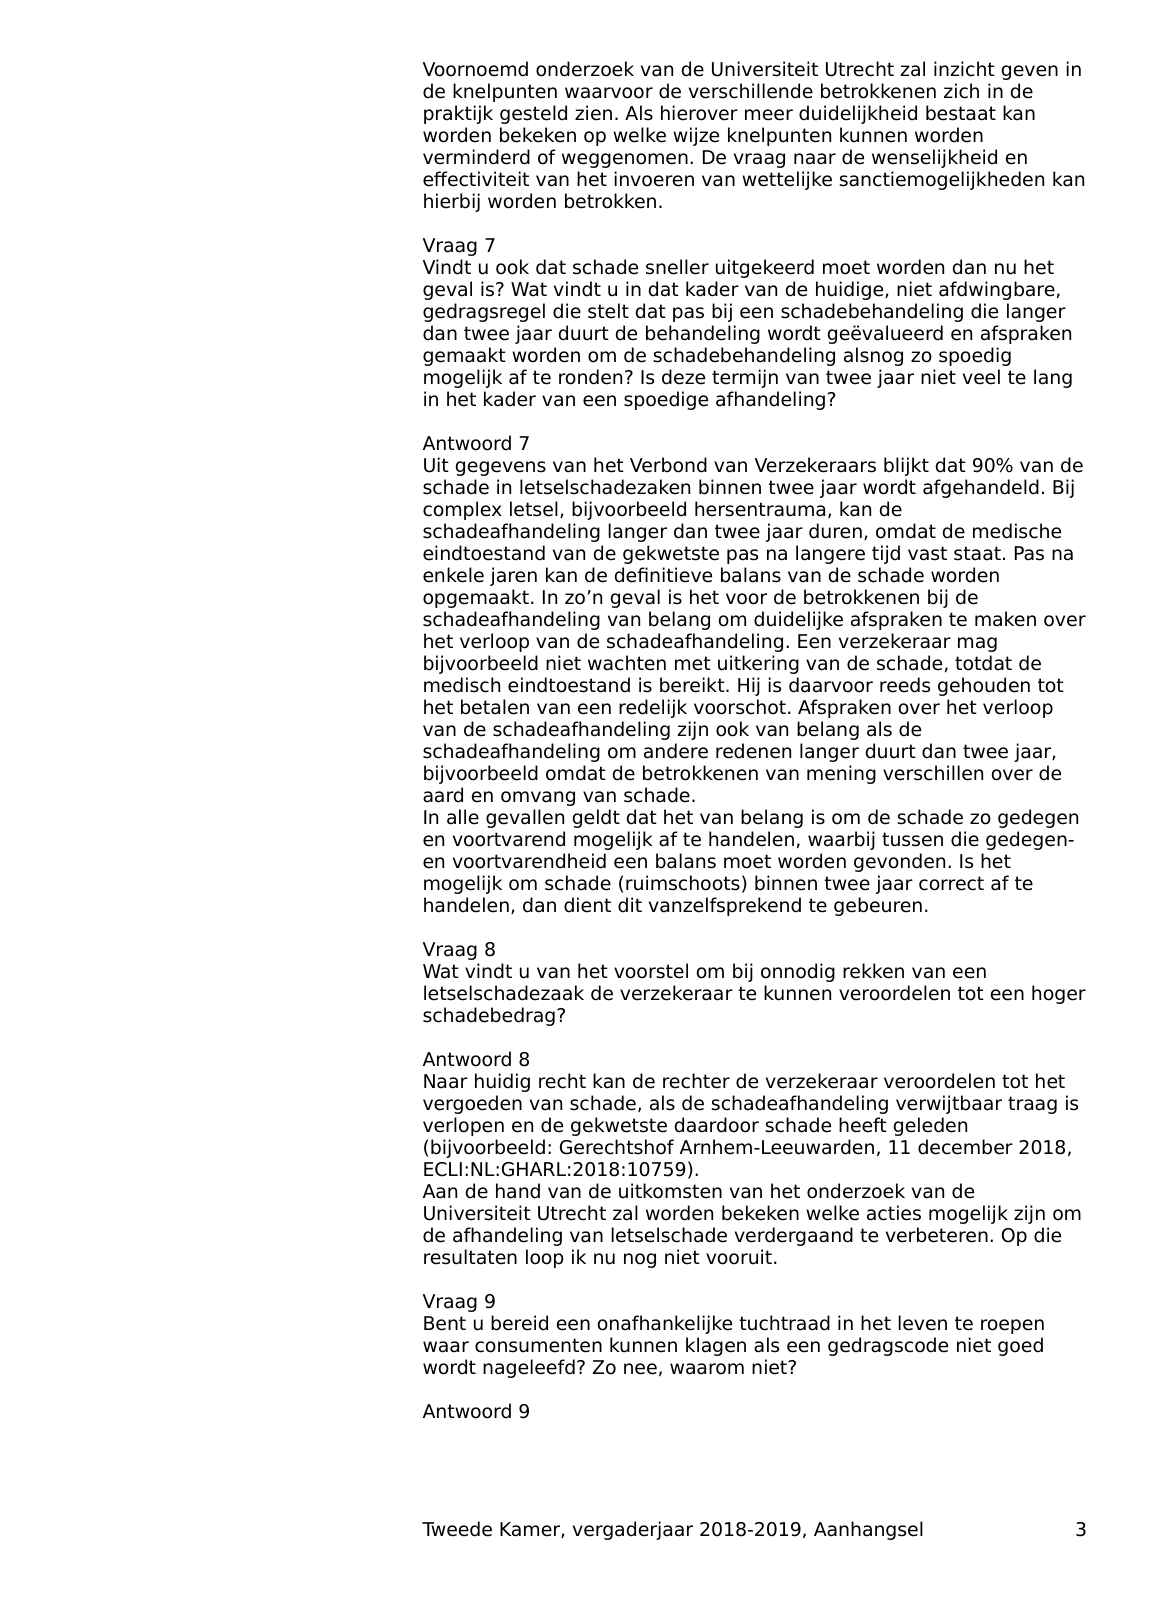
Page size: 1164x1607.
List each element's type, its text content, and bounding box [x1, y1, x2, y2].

text Antwoord 9 [422, 1401, 1087, 1423]
text Bent u bereid een onafhankelijke tuchtraad in het leven te roepen waar consumenten kunnen klagen als een gedragscode niet goed wordt nageleefd? Zo nee, waarom niet? [422, 1313, 1087, 1379]
text Vindt u ook dat schade sneller uitgekeerd moet worden dan nu het geval is? Wat vindt u in dat kader van de huidige, niet afdwingbare, gedragsregel die stelt dat pas bij een schadebehandeling die langer dan twee jaar duurt de behandeling wordt geëvalueerd en afspraken gemaakt worden om de schadebehandeling alsnog zo spoedig mogelijk af te ronden? Is deze termijn van twee jaar niet veel te lang in het kader van een spoedige afhandeling? [422, 257, 1087, 411]
text Uit gegevens van het Verbond van Verzekeraars blijkt dat 90% van de schade in letselschadezaken binnen twee jaar wordt afgehandeld. Bij complex letsel, bijvoorbeeld hersentrauma, kan de schadeafhandeling langer dan twee jaar duren, omdat de medische eindtoestand van de gekwetste pas na langere tijd vast staat. Pas na enkele jaren kan de definitieve balans van de schade worden opgemaakt. In zo’n geval is het voor de betrokkenen bij de schadeafhandeling van belang om duidelijke afspraken te maken over het verloop van de schadeafhandeling. Een verzekeraar mag bijvoorbeeld niet wachten met uitkering van de schade, totdat de medisch eindtoestand is bereikt. Hij is daarvoor reeds gehouden tot het betalen van een redelijk voorschot. Afspraken over het verloop van de schadeafhandeling zijn ook van belang als de schadeafhandeling om andere redenen langer duurt dan twee jaar, bijvoorbeeld omdat de betrokkenen van mening verschillen over de aard en omvang van schade. [422, 455, 1087, 807]
text Aan de hand van de uitkomsten van het onderzoek van de Universiteit Utrecht zal worden bekeken welke acties mogelijk zijn om de afhandeling van letselschade verdergaand te verbeteren. Op die resultaten loop ik nu nog niet vooruit. [422, 1181, 1087, 1269]
text Voornoemd onderzoek van de Universiteit Utrecht zal inzicht geven in de knelpunten waarvoor de verschillende betrokkenen zich in de praktijk gesteld zien. Als hierover meer duidelijkheid bestaat kan worden bekeken op welke wijze knelpunten kunnen worden verminderd of weggenomen. De vraag naar de wenselijkheid en effectiviteit van het invoeren van wettelijke sanctiemogelijkheden kan hierbij worden betrokken. [422, 59, 1087, 213]
text Naar huidig recht kan de rechter de verzekeraar veroordelen tot het vergoeden van schade, als de schadeafhandeling verwijtbaar traag is verlopen en de gekwetste daardoor schade heeft geleden (bijvoorbeeld: Gerechtshof Arnhem-Leeuwarden, 11 december 2018, ECLI:NL:GHARL:2018:10759). [422, 1071, 1087, 1181]
text Vraag 9 [422, 1291, 1087, 1313]
text Vraag 7 [422, 235, 1087, 257]
text In alle gevallen geldt dat het van belang is om de schade zo gedegen en voortvarend mogelijk af te handelen, waarbij tussen die gedegen- en voortvarendheid een balans moet worden gevonden. Is het mogelijk om schade (ruimschoots) binnen twee jaar correct af te handelen, dan dient dit vanzelfsprekend te gebeuren. [422, 807, 1087, 917]
text Wat vindt u van het voorstel om bij onnodig rekken van een letselschadezaak de verzekeraar te kunnen veroordelen tot een hoger schadebedrag? [422, 961, 1087, 1027]
text Vraag 8 [422, 939, 1087, 961]
text Antwoord 8 [422, 1049, 1087, 1071]
text Antwoord 7 [422, 433, 1087, 455]
